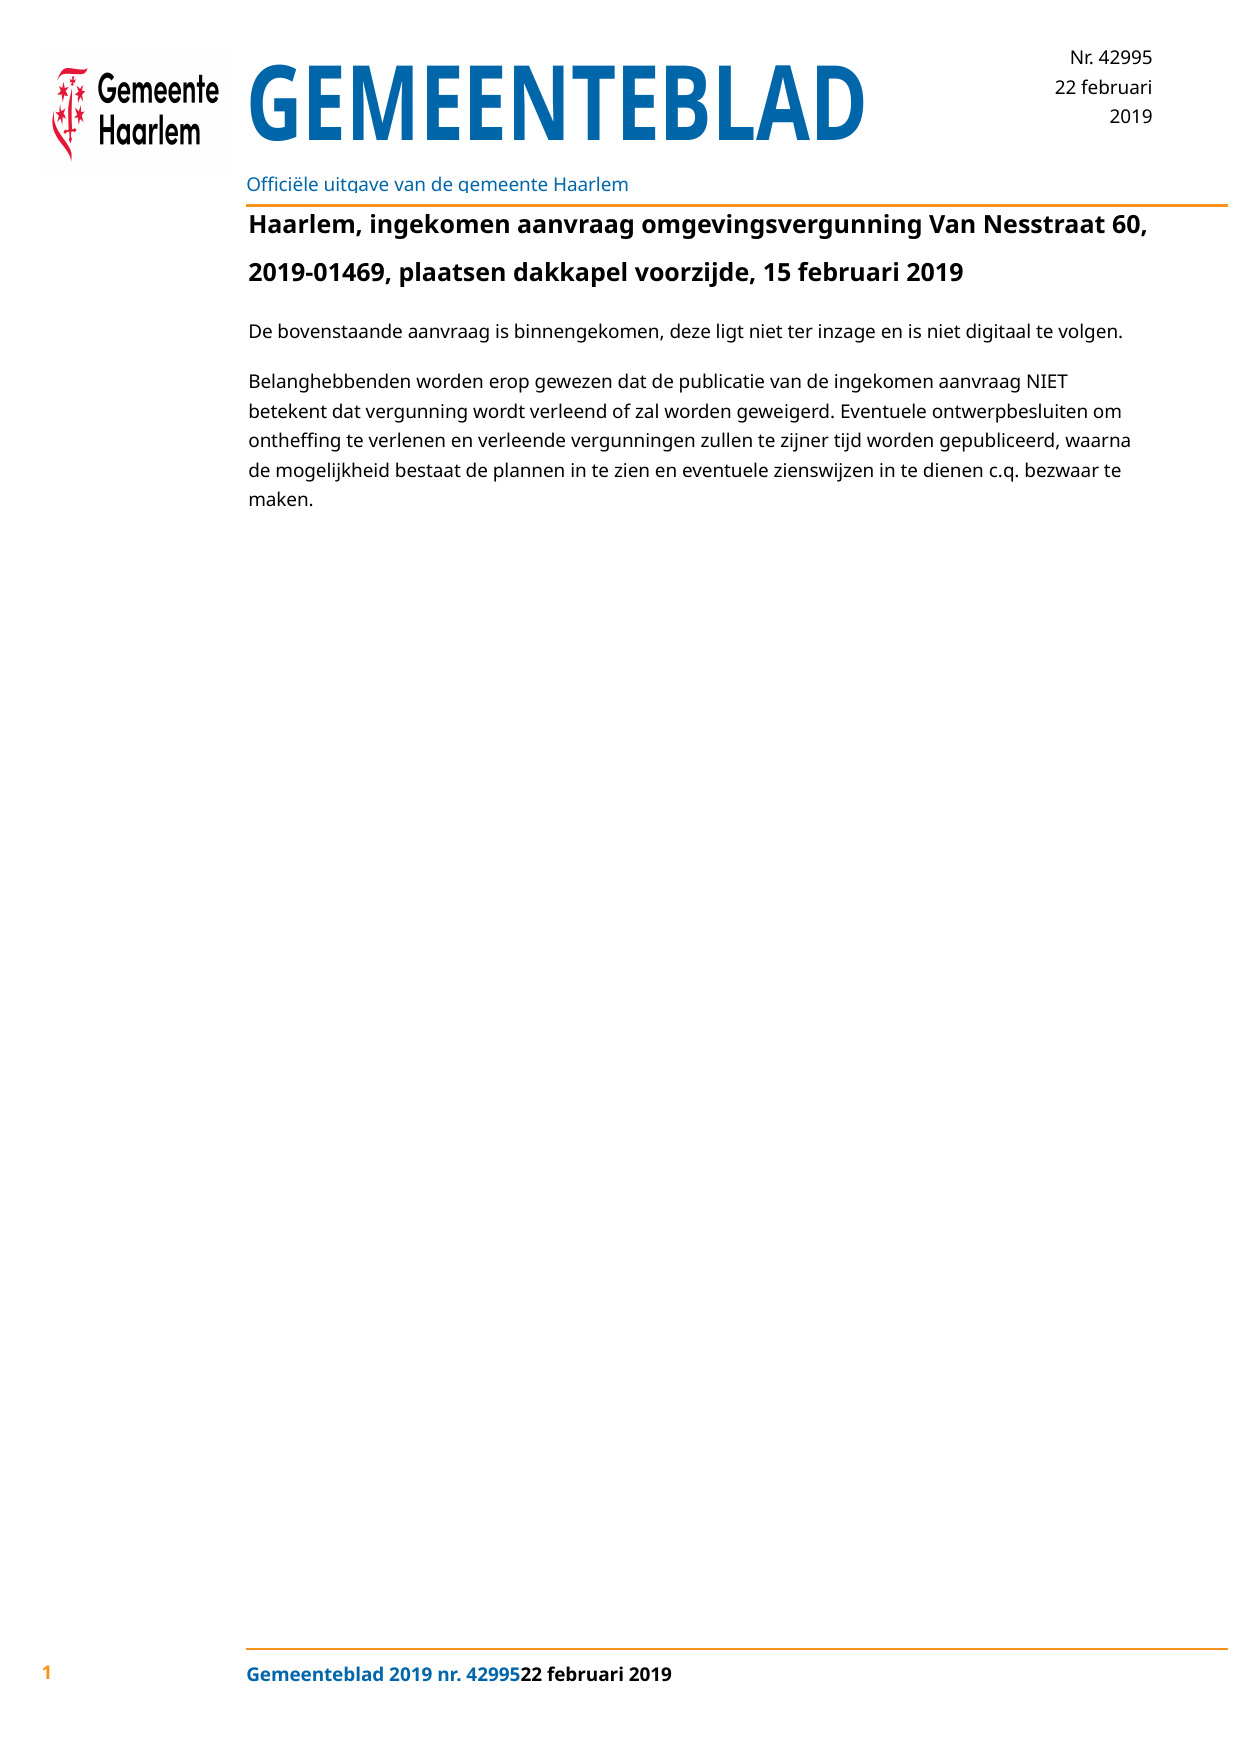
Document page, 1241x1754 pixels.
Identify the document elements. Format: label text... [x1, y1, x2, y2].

text Haarlem, ingekomen aanvraag omgevingsvergunning Van Nesstraat 60, 2019-01469, plaatsen dakkapel voorzijde, 15 februari 2019 [248, 207, 1152, 288]
picture [41, 47, 231, 172]
text De bovenstaande aanvraag is binnengekomen, deze ligt niet ter inzage en is niet digitaal te volgen. [248, 318, 1152, 344]
text Belanghebbenden worden erop gewezen dat de publicatie van de ingekomen aanvraag NIET betekent dat vergunning wordt verleend of zal worden geweigerd. Eventuele ontwerpbesluiten om ontheffing te verlenen en verleende vergunningen zullen te zijner tijd worden gepubliceerd, waarna de mogelijkheid bestaat de plannen in te zien en eventuele zienswijzen in te dienen c.q. bezwaar te maken. [248, 368, 1152, 512]
